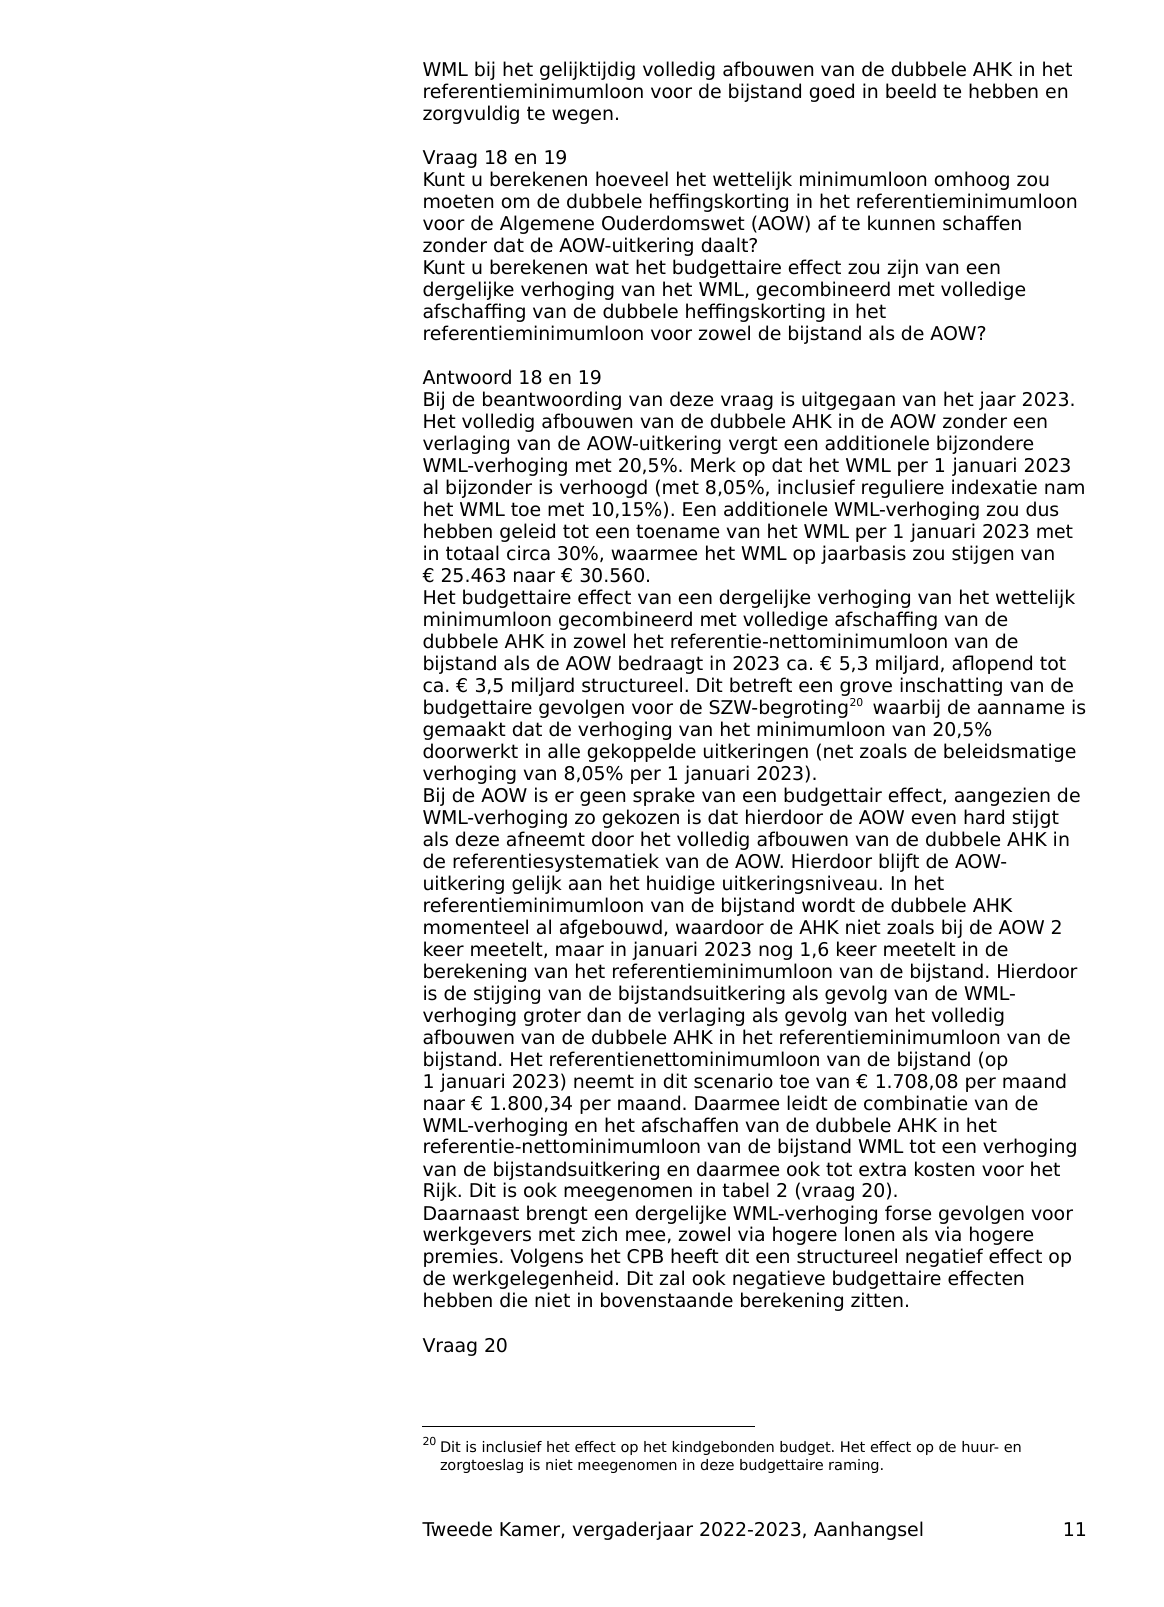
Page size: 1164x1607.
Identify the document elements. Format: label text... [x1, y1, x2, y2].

text Kunt u berekenen wat het budgettaire effect zou zijn van een dergelijke verhoging van het WML, gecombineerd met volledige afschaffing van de dubbele heffingskorting in het referentieminimumloon voor zowel de bijstand als de AOW? [422, 257, 1087, 345]
text Dit is inclusief het effect op het kindgebonden budget. Het effect op de huur- en zorgtoeslag is niet meegenomen in deze budgettaire raming. [422, 1435, 1087, 1474]
text Kunt u berekenen hoeveel het wettelijk minimumloon omhoog zou moeten om de dubbele heffingskorting in het referentieminimumloon voor de Algemene Ouderdomswet (AOW) af te kunnen schaffen zonder dat de AOW-uitkering daalt? [422, 169, 1087, 257]
text Bij de beantwoording van deze vraag is uitgegaan van het jaar 2023. Het volledig afbouwen van de dubbele AHK in de AOW zonder een verlaging van de AOW-uitkering vergt een additionele bijzondere WML-verhoging met 20,5%. Merk op dat het WML per 1 januari 2023 al bijzonder is verhoogd (met 8,05%, inclusief reguliere indexatie nam het WML toe met 10,15%). Een additionele WML-verhoging zou dus hebben geleid tot een toename van het WML per 1 januari 2023 met in totaal circa 30%, waarmee het WML op jaarbasis zou stijgen van € 25.463 naar € 30.560. [422, 389, 1087, 587]
text WML bij het gelijktijdig volledig afbouwen van de dubbele AHK in het referentieminimumloon voor de bijstand goed in beeld te hebben en zorgvuldig te wegen. [422, 59, 1087, 125]
text Daarnaast brengt een dergelijke WML-verhoging forse gevolgen voor werkgevers met zich mee, zowel via hogere lonen als via hogere premies. Volgens het CPB heeft dit een structureel negatief effect op de werkgelegenheid. Dit zal ook negatieve budgettaire effecten hebben die niet in bovenstaande berekening zitten. [422, 1202, 1087, 1312]
text Het budgettaire effect van een dergelijke verhoging van het wettelijk minimumloon gecombineerd met volledige afschaffing van de dubbele AHK in zowel het referentie-nettominimumloon van de bijstand als de AOW bedraagt in 2023 ca. € 5,3 miljard, aflopend tot ca. € 3,5 miljard structureel. Dit betreft een grove inschatting van de budgettaire gevolgen voor de SZW-begroting waarbij de aanname is gemaakt dat de verhoging van het minimumloon van 20,5% doorwerkt in alle gekoppelde uitkeringen (net zoals de beleidsmatige verhoging van 8,05% per 1 januari 2023). [422, 587, 1087, 785]
text Vraag 20 [422, 1334, 1087, 1356]
text Antwoord 18 en 19 [422, 367, 1087, 389]
text Bij de AOW is er geen sprake van een budgettair effect, aangezien de WML-verhoging zo gekozen is dat hierdoor de AOW even hard stijgt als deze afneemt door het volledig afbouwen van de dubbele AHK in de referentiesystematiek van de AOW. Hierdoor blijft de AOW-uitkering gelijk aan het huidige uitkeringsniveau. In het referentieminimumloon van de bijstand wordt de dubbele AHK momenteel al afgebouwd, waardoor de AHK niet zoals bij de AOW 2 keer meetelt, maar in januari 2023 nog 1,6 keer meetelt in de berekening van het referentieminimumloon van de bijstand. Hierdoor is de stijging van de bijstandsuitkering als gevolg van de WML-verhoging groter dan de verlaging als gevolg van het volledig afbouwen van de dubbele AHK in het referentieminimumloon van de bijstand. Het referentienettominimumloon van de bijstand (op 1 januari 2023) neemt in dit scenario toe van € 1.708,08 per maand naar € 1.800,34 per maand. Daarmee leidt de combinatie van de WML-verhoging en het afschaffen van de dubbele AHK in het referentie-nettominimumloon van de bijstand WML tot een verhoging van de bijstandsuitkering en daarmee ook tot extra kosten voor het Rijk. Dit is ook meegenomen in tabel 2 (vraag 20). [422, 785, 1087, 1202]
text Vraag 18 en 19 [422, 147, 1087, 169]
